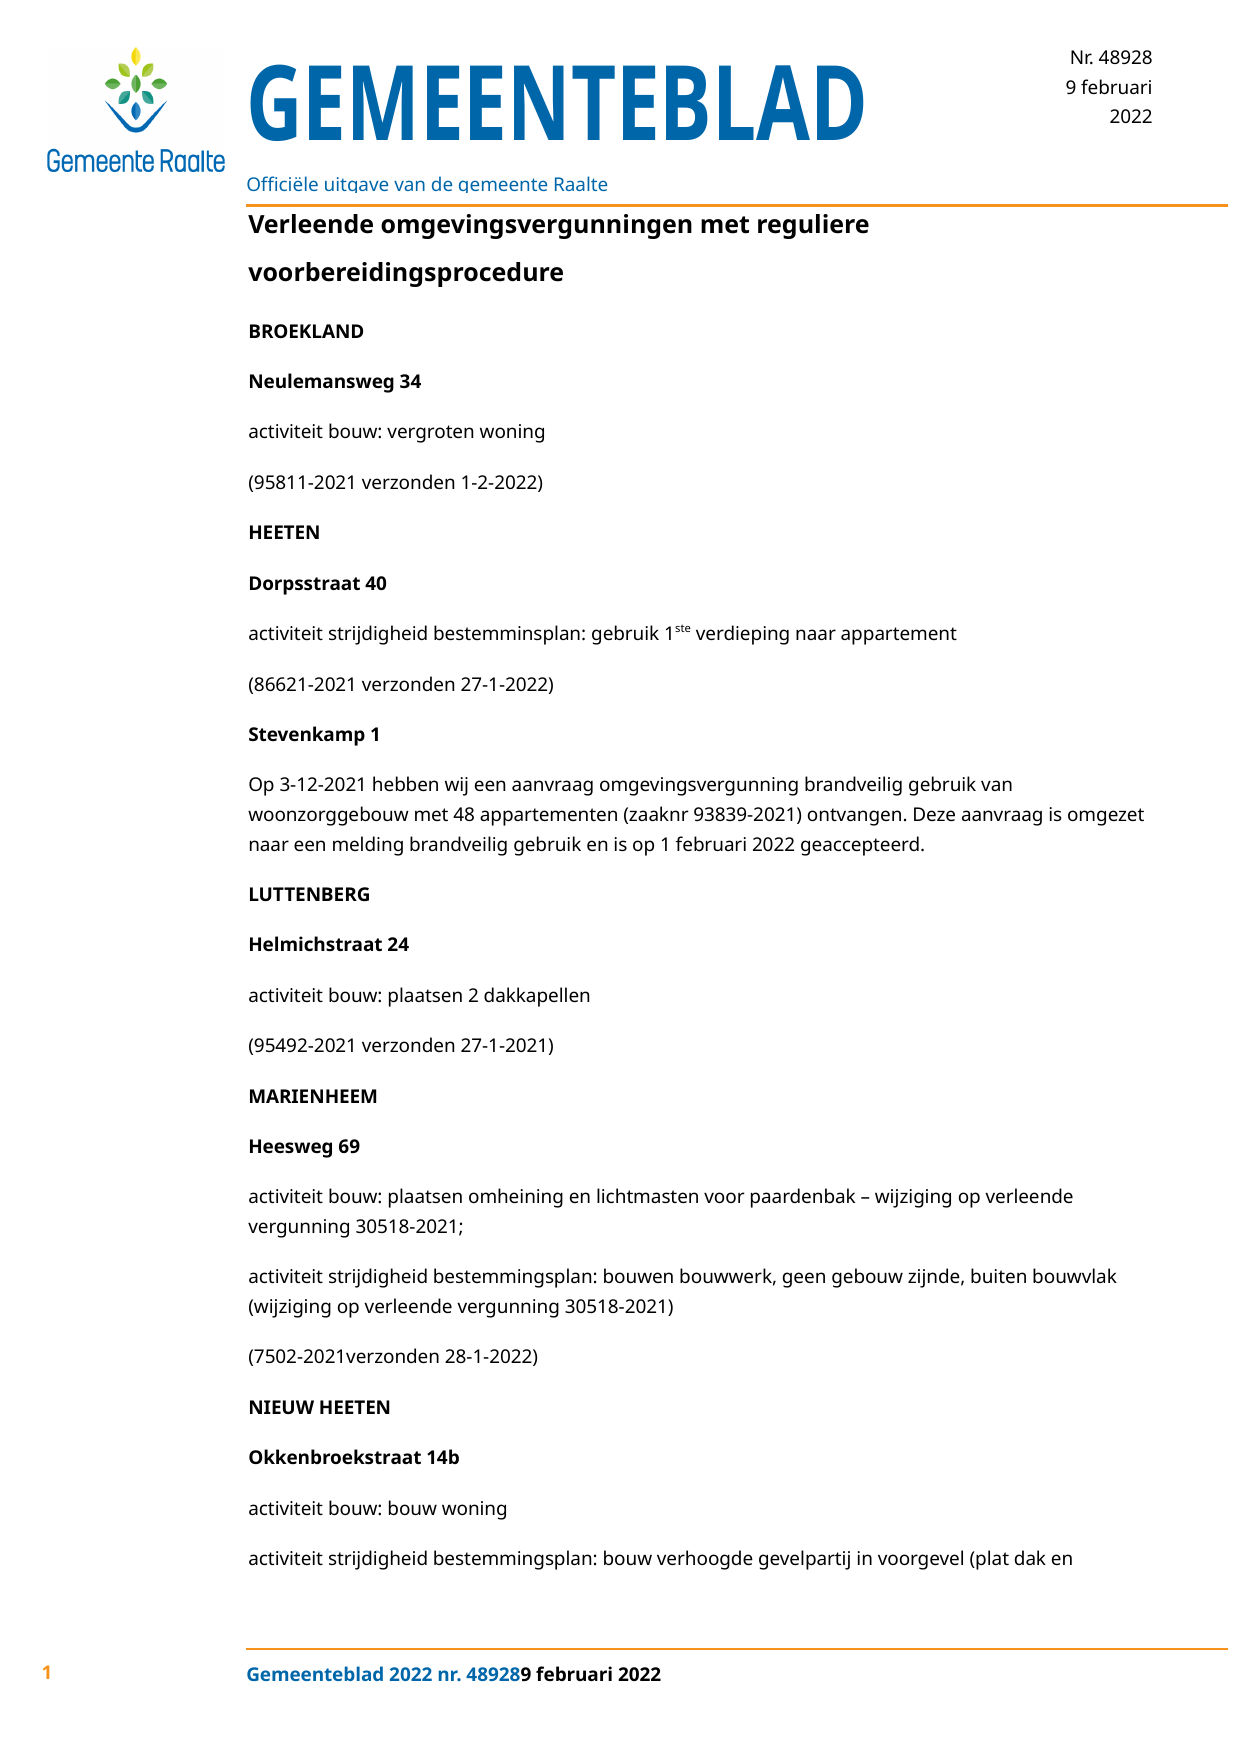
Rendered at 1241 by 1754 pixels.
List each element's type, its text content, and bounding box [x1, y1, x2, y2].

text activiteit bouw: plaatsen 2 dakkapellen [248, 982, 1152, 1008]
text Neulemansweg 34 [248, 368, 1152, 394]
text Okkenbroekstraat 14b [248, 1444, 1152, 1470]
text activiteit bouw: plaatsen omheining en lichtmasten voor paardenbak – wijziging op verleende vergunning 30518-2021; [248, 1184, 1152, 1239]
text BROEKLAND [248, 318, 1152, 344]
text LUTTENBERG [248, 881, 1152, 907]
text (7502-2021verzonden 28-1-2022) [248, 1344, 1152, 1369]
text (95492-2021 verzonden 27-1-2021) [248, 1032, 1152, 1058]
text (86621-2021 verzonden 27-1-2022) [248, 671, 1152, 697]
text Verleende omgevingsvergunningen met reguliere voorbereidingsprocedure [248, 207, 1152, 288]
text activiteit bouw: bouw woning [248, 1495, 1152, 1521]
text MARIENHEEM [248, 1083, 1152, 1109]
text activiteit strijdigheid bestemmingsplan: bouw verhoogde gevelpartij in voorgevel (plat dak en [248, 1545, 1152, 1571]
text NIEUW HEETEN [248, 1394, 1152, 1420]
text activiteit bouw: vergroten woning [248, 419, 1152, 444]
text HEETEN [248, 519, 1152, 545]
text Dorpsstraat 40 [248, 570, 1152, 596]
picture [41, 47, 231, 172]
text (95811-2021 verzonden 1-2-2022) [248, 469, 1152, 495]
text activiteit strijdigheid bestemmingsplan: bouwen bouwwerk, geen gebouw zijnde, buiten bouwvlak (wijziging op verleende vergunning 30518-2021) [248, 1264, 1152, 1319]
text Heesweg 69 [248, 1133, 1152, 1159]
text Helmichstraat 24 [248, 932, 1152, 957]
text Op 3-12-2021 hebben wij een aanvraag omgevingsvergunning brandveilig gebruik van woonzorggebouw met 48 appartementen (zaaknr 93839-2021) ontvangen. Deze aanvraag is omgezet naar een melding brandveilig gebruik en is op 1 februari 2022 geaccepteerd. [248, 772, 1152, 857]
text Stevenkamp 1 [248, 721, 1152, 747]
text activiteit strijdigheid bestemminsplan: gebruik 1ste verdieping naar appartement [248, 620, 1152, 646]
